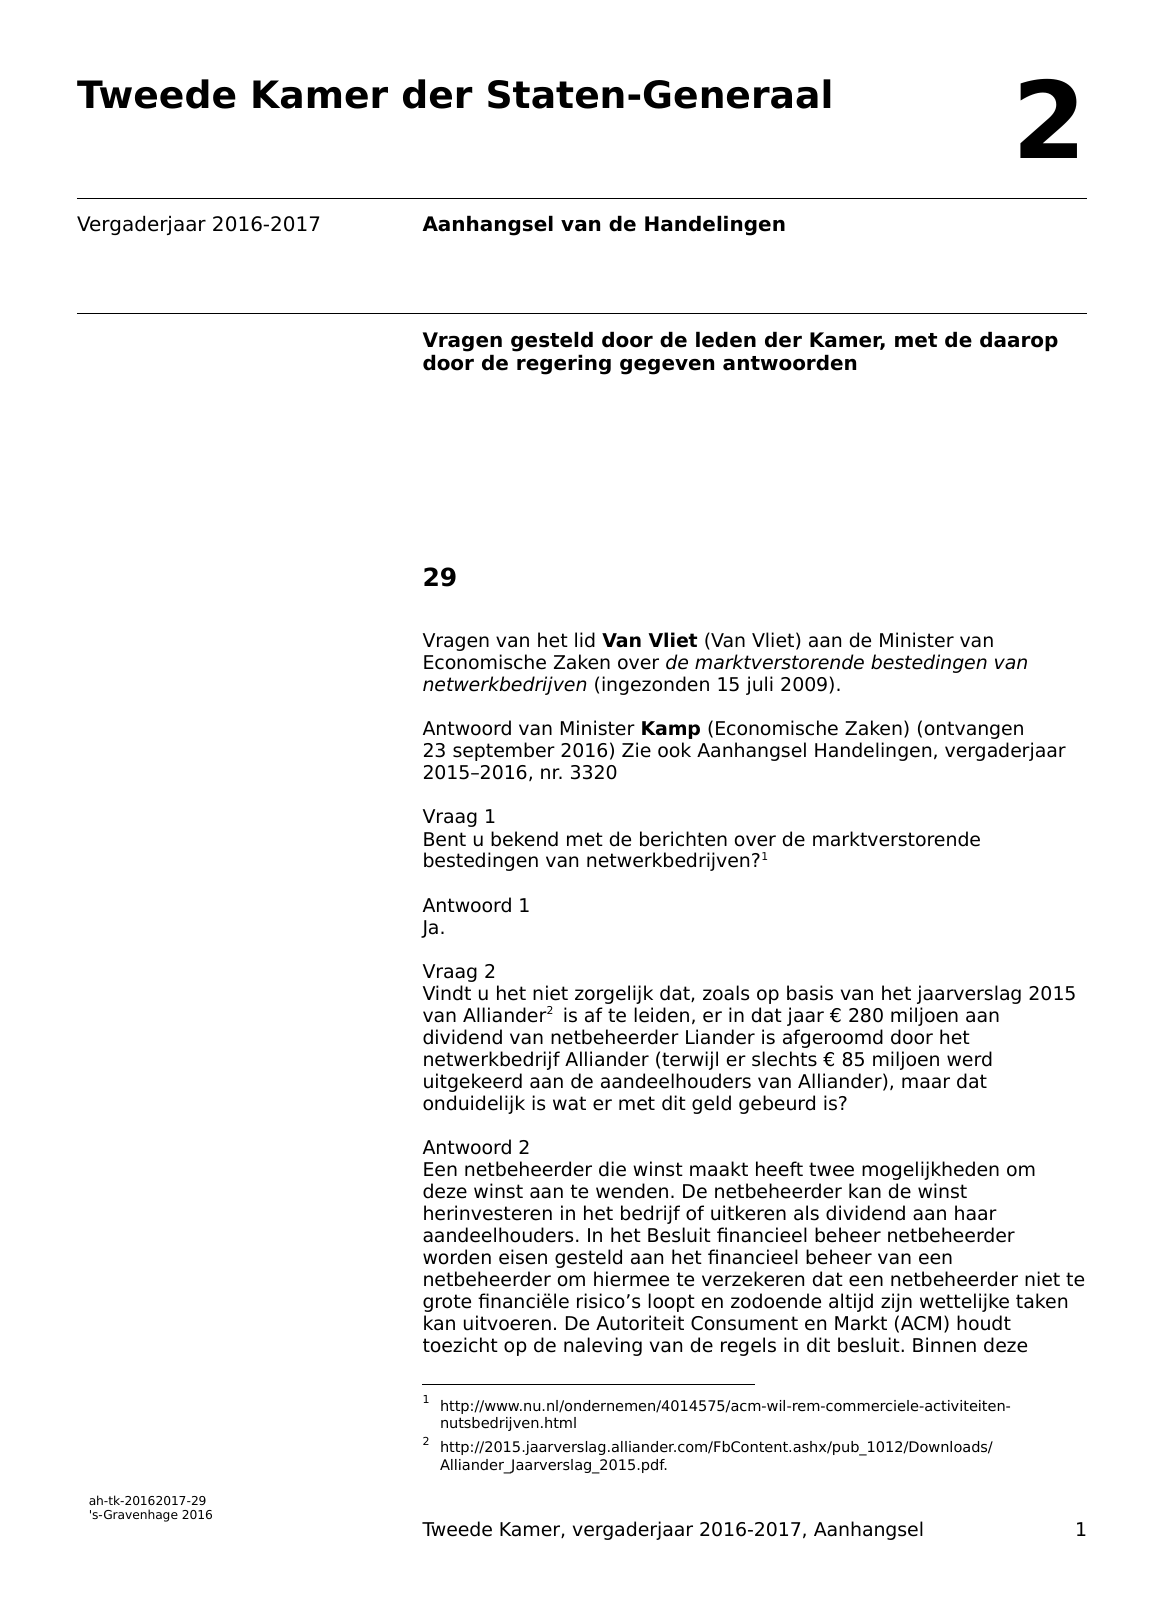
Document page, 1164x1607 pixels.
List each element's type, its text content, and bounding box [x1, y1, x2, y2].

text http://www.nu.nl/ondernemen/4014575/acm-wil-rem-commerciele-activiteiten-nutsbedrijven.html [422, 1393, 1087, 1432]
table_cell [77, 314, 422, 375]
text ah-tk-20162017-29 [88, 1494, 323, 1508]
text Antwoord 1 [422, 894, 1087, 917]
table_cell Aanhangsel van de Handelingen [422, 199, 1087, 313]
text Een netbeheerder die winst maakt heeft twee mogelijkheden om deze winst aan te wenden. De netbeheerder kan de winst herinvesteren in het bedrijf of uitkeren als dividend aan haar aandeelhouders. In het Besluit financieel beheer netbeheerder worden eisen gesteld aan het financieel beheer van een netbeheerder om hiermee te verzekeren dat een netbeheerder niet te grote financiële risico’s loopt en zodoende altijd zijn wettelijke taken kan uitvoeren. De Autoriteit Consument en Markt (ACM) houdt toezicht op de naleving van de regels in dit besluit. Binnen deze [422, 1159, 1087, 1357]
text Vindt u het niet zorgelijk dat, zoals op basis van het jaarverslag 2015 van Alliander is af te leiden, er in dat jaar € 280 miljoen aan dividend van netbeheerder Liander is afgeroomd door het netwerkbedrijf Alliander (terwijl er slechts € 85 miljoen werd uitgekeerd aan de aandeelhouders van Alliander), maar dat onduidelijk is wat er met dit geld gebeurd is? [422, 983, 1087, 1114]
text http://2015.jaarverslag.alliander.com/FbContent.ashx/pub_1012/Downloads/Alliander_Jaarverslag_2015.pdf. [422, 1435, 1087, 1474]
text 's-Gravenhage 2016 [88, 1508, 323, 1522]
text 29 [422, 563, 1087, 592]
text Vraag 1 [422, 806, 1087, 828]
text Antwoord van Minister Kamp (Economische Zaken) (ontvangen 23 september 2016) Zie ook Aanhangsel Handelingen, vergaderjaar 2015–2016, nr. 3320 [422, 718, 1087, 784]
text Antwoord 2 [422, 1137, 1087, 1159]
text Vragen van het lid Van Vliet (Van Vliet) aan de Minister van Economische Zaken over de marktverstorende bestedingen van netwerkbedrijven (ingezonden 15 juli 2009). [422, 630, 1087, 696]
table_header Tweede Kamer der Staten-Generaal [77, 59, 886, 198]
text Bent u bekend met de berichten over de marktverstorende bestedingen van netwerkbedrijven? [422, 828, 1087, 872]
text Vraag 2 [422, 961, 1087, 983]
table_header 2 [886, 59, 1087, 198]
table_cell Vragen gesteld door de leden der Kamer, met de daarop door de regering gegeven antwoorden [422, 314, 1087, 375]
table_cell Vergaderjaar 2016-2017 [77, 199, 422, 313]
text Ja. [422, 917, 1087, 938]
